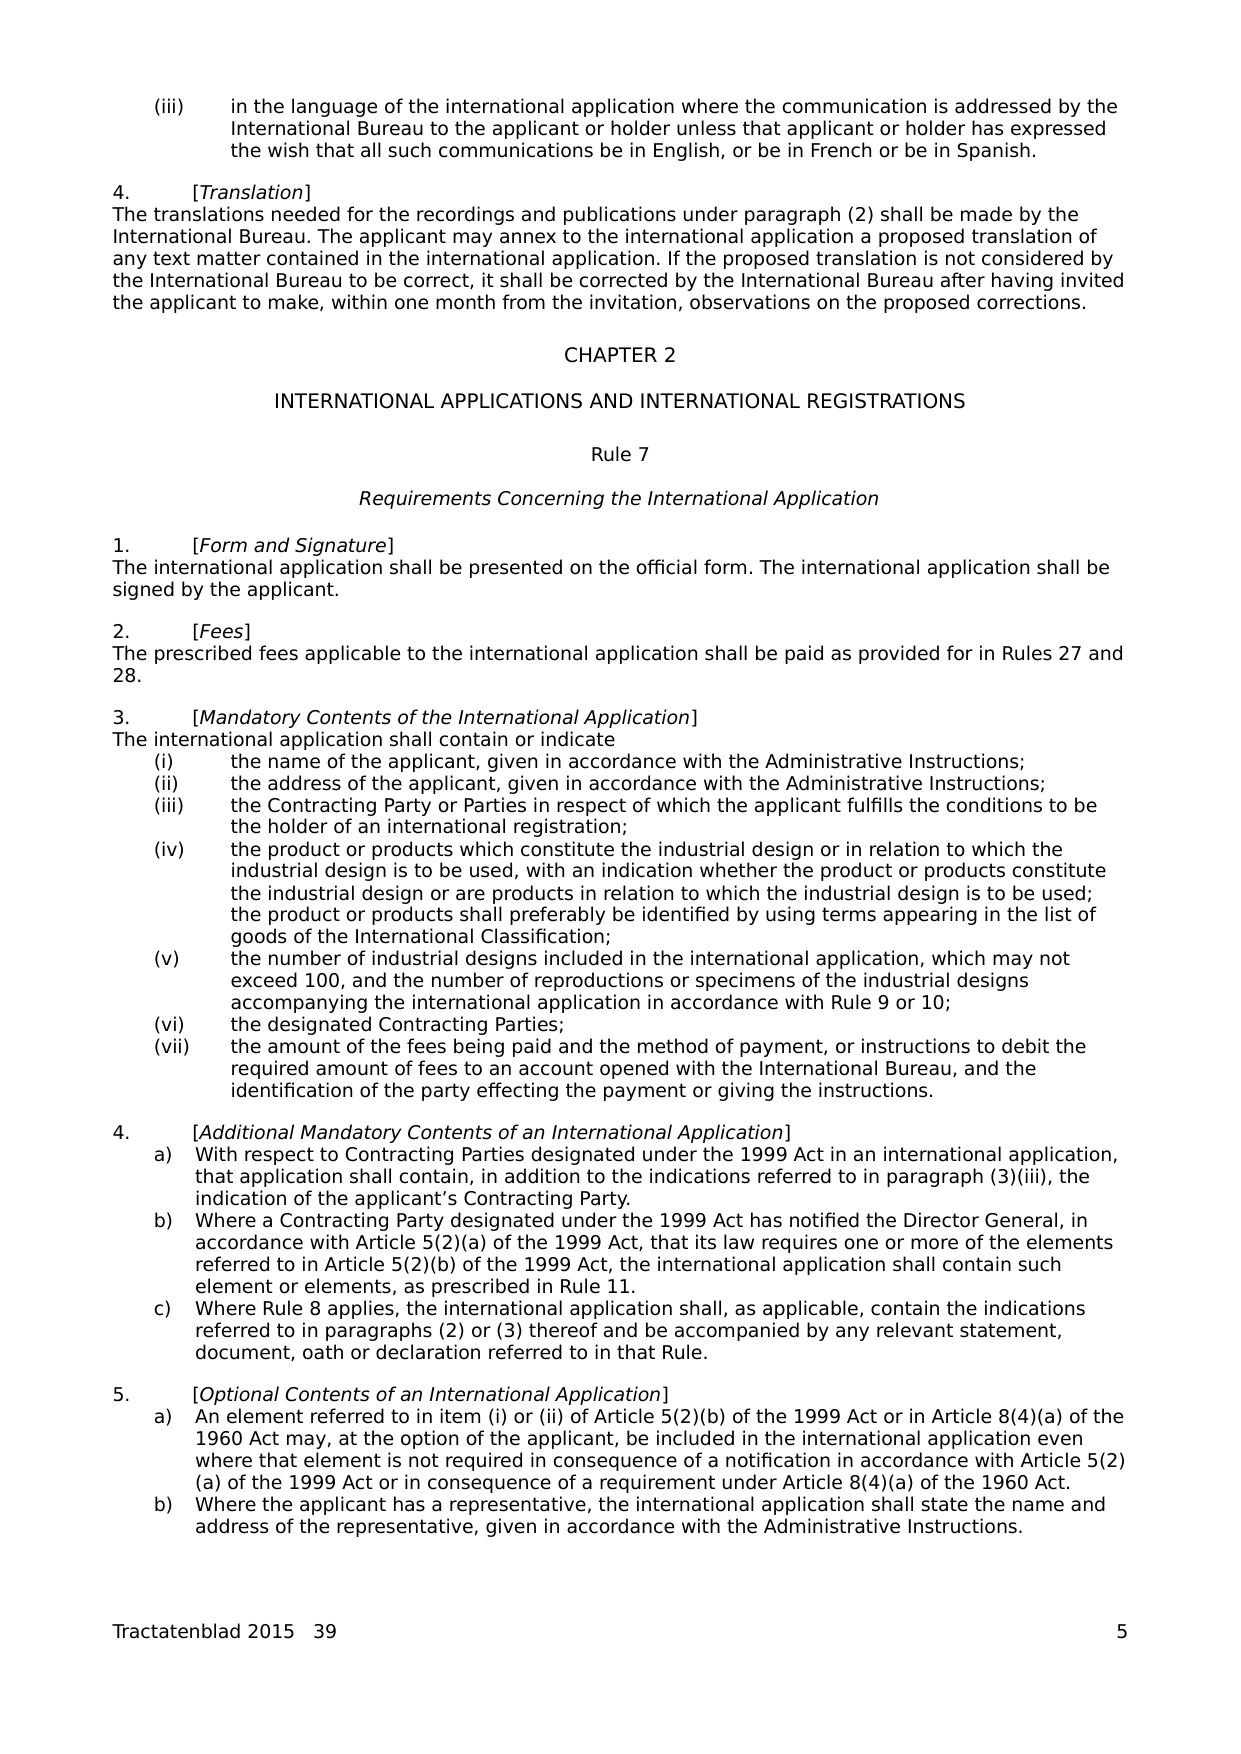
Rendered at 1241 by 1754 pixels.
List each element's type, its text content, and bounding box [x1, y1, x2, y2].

subtitle CHAPTER 2 INTERNATIONAL APPLICATIONS AND INTERNATIONAL REGISTRATIONS [112, 344, 1128, 414]
text The prescribed fees applicable to the international application shall be paid as provided for in Rules 27 and 28. [112, 643, 1128, 687]
text (i) the name of the applicant, given in accordance with the Administrative Instructions; [153, 751, 1128, 772]
text 2. [Fees] [112, 621, 1128, 643]
text a) An element referred to in item (i) or (ii) of Article 5(2)(b) of the 1999 Act or in Article 8(4)(a) of the 1960 Act may, at the option of the applicant, be included in the international application even where that element is not required in consequence of a notification in accordance with Article 5(2)(a) of the 1999 Act or in consequence of a requirement under Article 8(4)(a) of the 1960 Act. [153, 1406, 1128, 1494]
text (iii) the Contracting Party or Parties in respect of which the applicant fulfills the conditions to be the holder of an international registration; [153, 794, 1128, 838]
text c) Where Rule 8 applies, the international application shall, as applicable, contain the indications referred to in paragraphs (2) or (3) thereof and be accompanied by any relevant statement, document, oath or declaration referred to in that Rule. [153, 1298, 1128, 1364]
text b) Where a Contracting Party designated under the 1999 Act has notified the Director General, in accordance with Article 5(2)(a) of the 1999 Act, that its law requires one or more of the elements referred to in Article 5(2)(b) of the 1999 Act, the international application shall contain such element or elements, as prescribed in Rule 11. [153, 1210, 1128, 1298]
text The translations needed for the recordings and publications under paragraph (2) shall be made by the International Bureau. The applicant may annex to the international application a proposed translation of any text matter contained in the international application. If the proposed translation is not considered by the International Bureau to be correct, it shall be corrected by the International Bureau after having invited the applicant to make, within one month from the invitation, observations on the proposed corrections. [112, 204, 1128, 314]
text 5. [Optional Contents of an International Application] [112, 1384, 1128, 1406]
text The international application shall be presented on the official form. The international application shall be signed by the applicant. [112, 557, 1128, 601]
text (vi) the designated Contracting Parties; [153, 1014, 1128, 1036]
text 1. [Form and Signature] [112, 535, 1128, 557]
text (iv) the product or products which constitute the industrial design or in relation to which the industrial design is to be used, with an indication whether the product or products constitute the industrial design or are products in relation to which the industrial design is to be used; the product or products shall preferably be identified by using terms appearing in the list of goods of the International Classification; [153, 838, 1128, 948]
text 3. [Mandatory Contents of the International Application] [112, 707, 1128, 728]
text b) Where the applicant has a representative, the international application shall state the name and address of the representative, given in accordance with the Administrative Instructions. [153, 1494, 1128, 1538]
text a) With respect to Contracting Parties designated under the 1999 Act in an international application, that application shall contain, in addition to the indications referred to in paragraph (3)(iii), the indication of the applicant’s Contracting Party. [153, 1144, 1128, 1210]
text 4. [Translation] [112, 182, 1128, 204]
text (v) the number of industrial designs included in the international application, which may not exceed 100, and the number of reproductions or specimens of the industrial designs accompanying the international application in accordance with Rule 9 or 10; [153, 948, 1128, 1014]
text (ii) the address of the applicant, given in accordance with the Administrative Instructions; [153, 772, 1128, 794]
subtitle Rule 7 Requirements Concerning the International Application [112, 444, 1128, 510]
text (iii) in the language of the international application where the communication is addressed by the International Bureau to the applicant or holder unless that applicant or holder has expressed the wish that all such communications be in English, or be in French or be in Spanish. [153, 96, 1128, 162]
text (vii) the amount of the fees being paid and the method of payment, or instructions to debit the required amount of fees to an account opened with the International Bureau, and the identification of the party effecting the payment or giving the instructions. [153, 1036, 1128, 1102]
text The international application shall contain or indicate [112, 728, 1128, 751]
text 4. [Additional Mandatory Contents of an International Application] [112, 1122, 1128, 1144]
